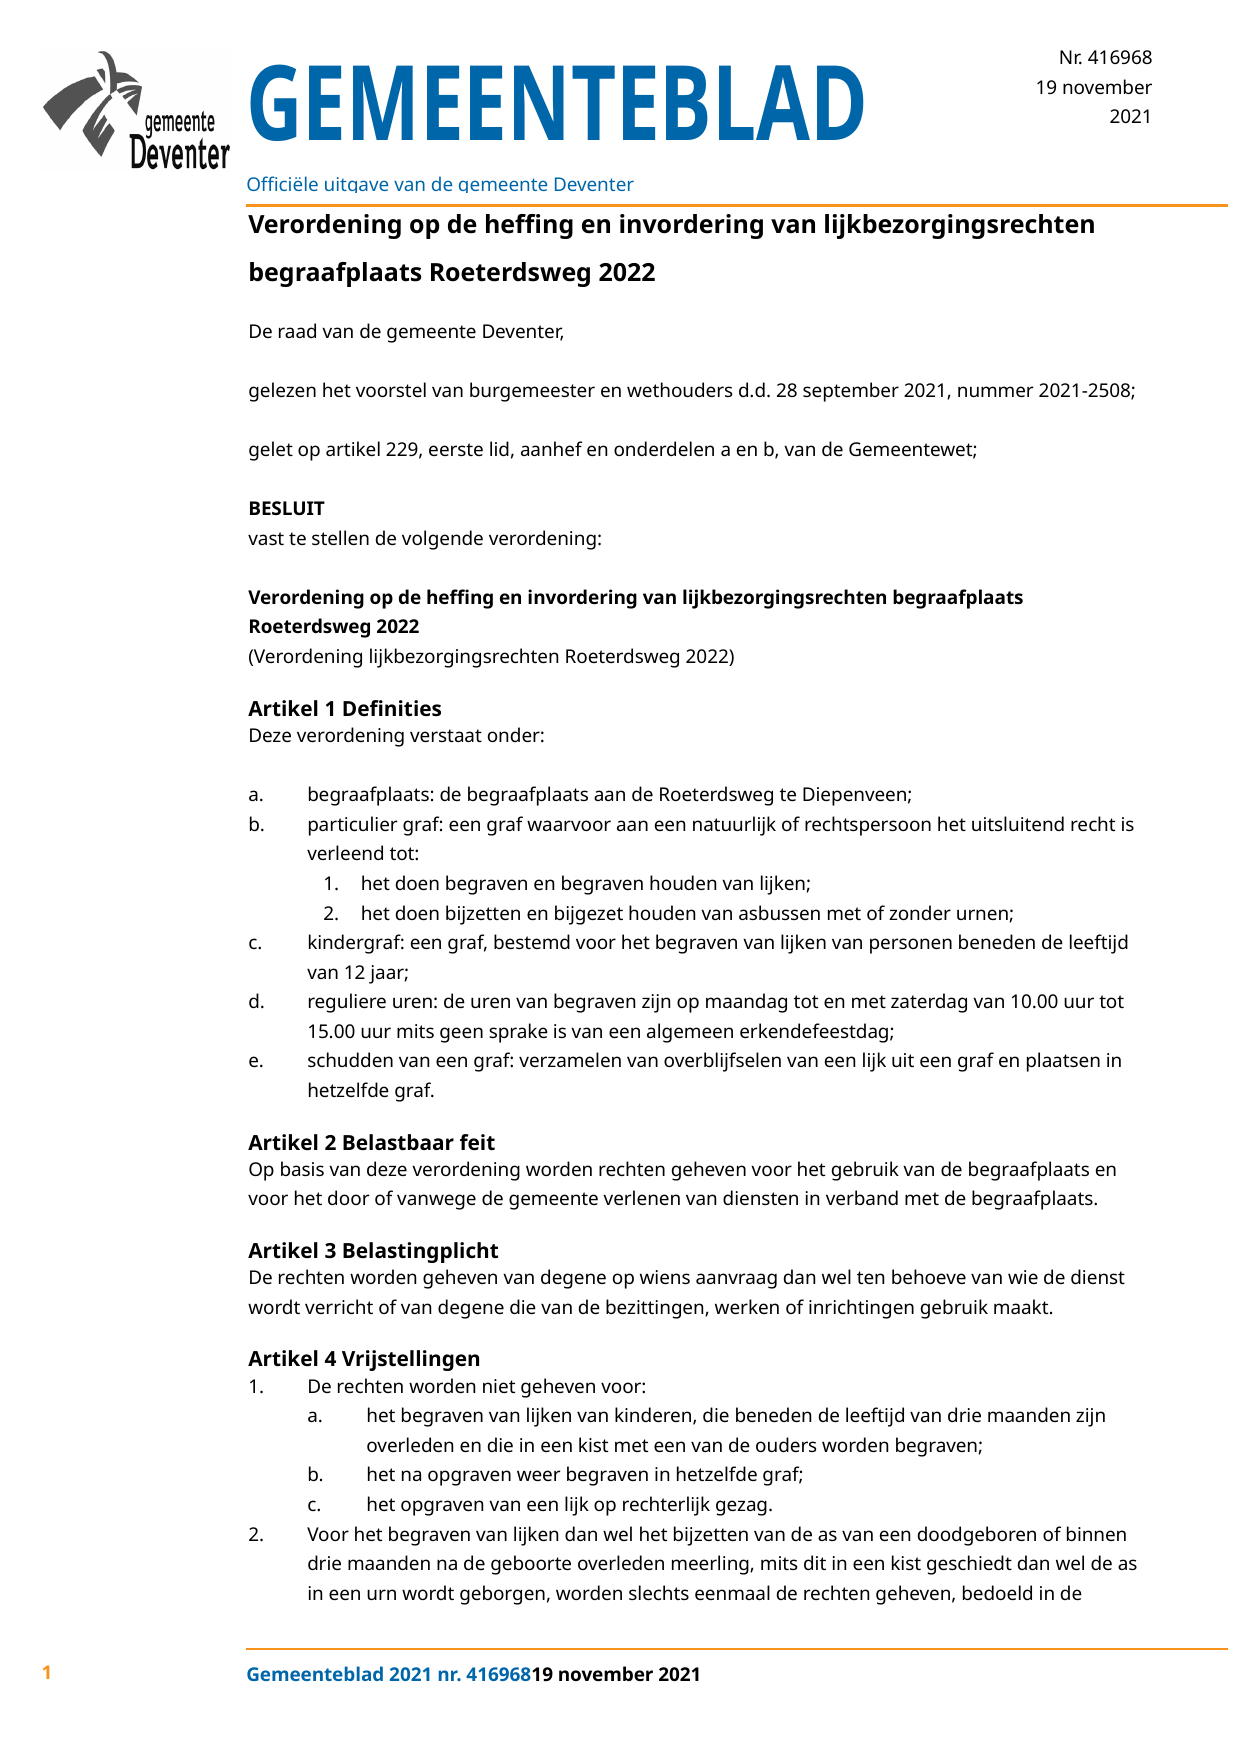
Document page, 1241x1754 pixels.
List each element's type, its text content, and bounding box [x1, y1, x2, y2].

picture [41, 47, 231, 172]
text Artikel 2 Belastbaar feit [248, 1128, 1152, 1156]
list reguliere uren: de uren van begraven zijn op maandag tot en met zaterdag van 10.00 uur tot 15.00 uur mits geen sprake is van een algemeen erkendefeestdag; [248, 988, 1152, 1044]
list het begraven van lijken van kinderen, die beneden de leeftijd van drie maanden zijn overleden en die in een kist met een van de ouders worden begraven; [307, 1402, 1152, 1458]
list begraafplaats: de begraafplaats aan de Roeterdsweg te Diepenveen; [248, 781, 1152, 807]
text De rechten worden geheven van degene op wiens aanvraag dan wel ten behoeve van wie de dienst wordt verricht of van degene die van de bezittingen, werken of inrichtingen gebruik maakt. [248, 1264, 1152, 1320]
text Verordening op de heffing en invordering van lijkbezorgingsrechten begraafplaats Roeterdsweg 2022 [248, 584, 1152, 639]
text Artikel 3 Belastingplicht [248, 1236, 1152, 1264]
text Op basis van deze verordening worden rechten geheven voor het gebruik van de begraafplaats en voor het door of vanwege de gemeente verlenen van diensten in verband met de begraafplaats. [248, 1156, 1152, 1211]
list Voor het begraven van lijken dan wel het bijzetten van de as van een doodgeboren of binnen drie maanden na de geboorte overleden meerling, mits dit in een kist geschiedt dan wel de as in een urn wordt geborgen, worden slechts eenmaal de rechten geheven, bedoeld in de [248, 1521, 1152, 1606]
list het doen bijzetten en bijgezet houden van asbussen met of zonder urnen; [323, 900, 1152, 925]
list particulier graf: een graf waarvoor aan een natuurlijk of rechtspersoon het uitsluitend recht is verleend tot: [248, 811, 1152, 866]
text De raad van de gemeente Deventer, [248, 318, 1152, 344]
text gelezen het voorstel van burgemeester en wethouders d.d. 28 september 2021, nummer 2021-2508; [248, 377, 1152, 403]
list het na opgraven weer begraven in hetzelfde graf; [307, 1462, 1152, 1487]
list kindergraf: een graf, bestemd voor het begraven van lijken van personen beneden de leeftijd van 12 jaar; [248, 929, 1152, 984]
list het opgraven van een lijk op rechterlijk gezag. [307, 1491, 1152, 1517]
text vast te stellen de volgende verordening: [248, 525, 1152, 551]
text Artikel 1 Definities [248, 694, 1152, 722]
text BESLUIT [248, 495, 1152, 521]
text Verordening op de heffing en invordering van lijkbezorgingsrechten begraafplaats Roeterdsweg 2022 [248, 207, 1152, 288]
list De rechten worden niet geheven voor: [248, 1373, 1152, 1399]
list het doen begraven en begraven houden van lijken; [323, 870, 1152, 896]
text (Verordening lijkbezorgingsrechten Roeterdsweg 2022) [248, 643, 1152, 669]
text gelet op artikel 229, eerste lid, aanhef en onderdelen a en b, van de Gemeentewet; [248, 436, 1152, 462]
list schudden van een graf: verzamelen van overblijfselen van een lijk uit een graf en plaatsen in hetzelfde graf. [248, 1048, 1152, 1103]
text Deze verordening verstaat onder: [248, 722, 1152, 748]
text Artikel 4 Vrijstellingen [248, 1344, 1152, 1373]
